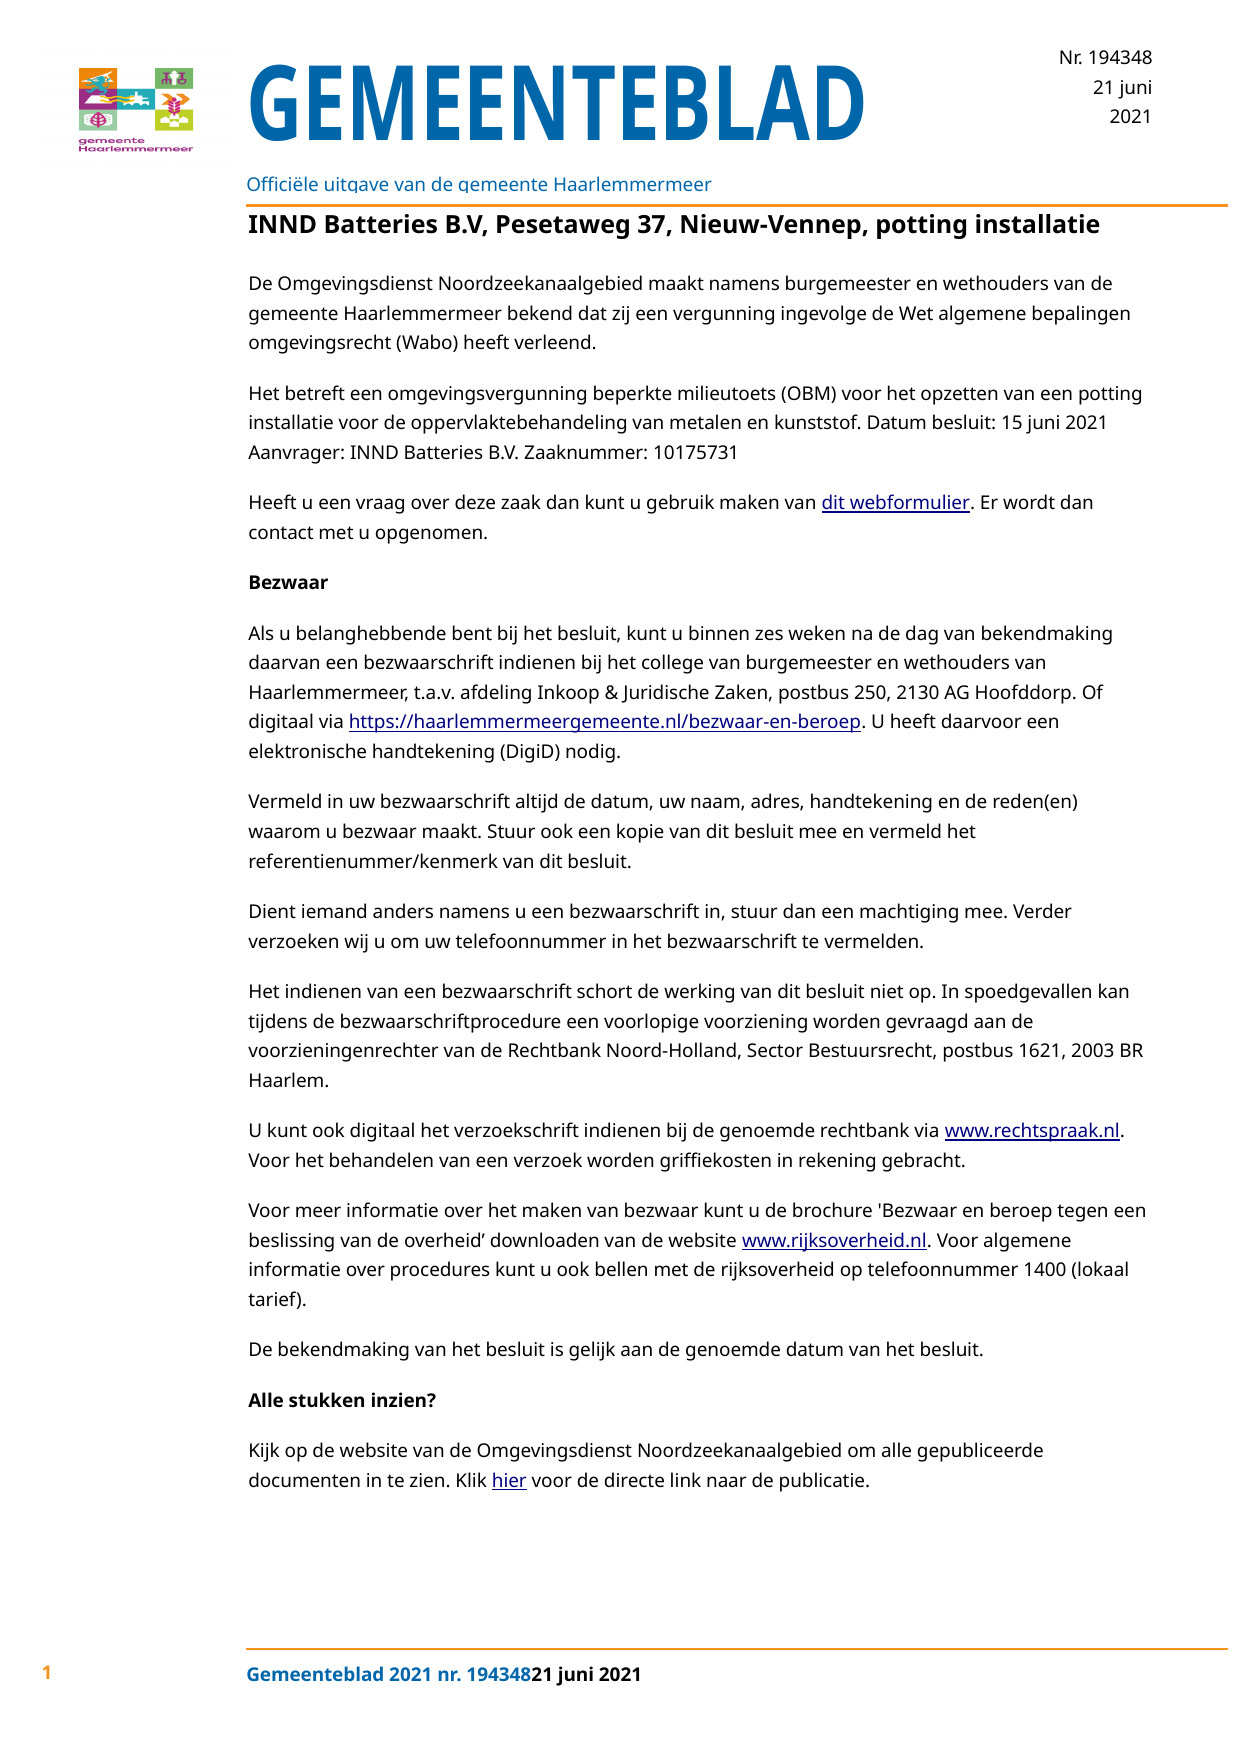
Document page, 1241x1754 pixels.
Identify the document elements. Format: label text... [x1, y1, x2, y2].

text De Omgevingsdienst Noordzeekanaalgebied maakt namens burgemeester en wethouders van de gemeente Haarlemmermeer bekend dat zij een vergunning ingevolge de Wet algemene bepalingen omgevingsrecht (Wabo) heeft verleend. [248, 270, 1152, 355]
text Heeft u een vraag over deze zaak dan kunt u gebruik maken van dit webformulier. Er wordt dan contact met u opgenomen. [248, 489, 1152, 545]
text Dient iemand anders namens u een bezwaarschrift in, stuur dan een machtiging mee. Verder verzoeken wij u om uw telefoonnummer in het bezwaarschrift te vermelden. [248, 898, 1152, 953]
text Bezwaar [248, 569, 1152, 595]
text Als u belanghebbende bent bij het besluit, kunt u binnen zes weken na de dag van bekendmaking daarvan een bezwaarschrift indienen bij het college van burgemeester en wethouders van Haarlemmermeer, t.a.v. afdeling Inkoop & Juridische Zaken, postbus 250, 2130 AG Hoofddorp. Of digitaal via https://haarlemmermeergemeente.nl/bezwaar-en-beroep. U heeft daarvoor een elektronische handtekening (DigiD) nodig. [248, 620, 1152, 764]
text Vermeld in uw bezwaarschrift altijd de datum, uw naam, adres, handtekening en de reden(en) waarom u bezwaar maakt. Stuur ook een kopie van dit besluit mee en vermeld het referentienummer/kenmerk van dit besluit. [248, 789, 1152, 873]
text Kijk op de website van de Omgevingsdienst Noordzeekanaalgebied om alle gepubliceerde documenten in te zien. Klik hier voor de directe link naar de publicatie. [248, 1437, 1152, 1493]
picture [41, 47, 231, 172]
text Voor meer informatie over het maken van bezwaar kunt u de brochure 'Bezwaar en beroep tegen een beslissing van de overheid’ downloaden van de website www.rijksoverheid.nl. Voor algemene informatie over procedures kunt u ook bellen met de rijksoverheid op telefoonnummer 1400 (lokaal tarief). [248, 1197, 1152, 1312]
text INND Batteries B.V, Pesetaweg 37, Nieuw-Vennep, potting installatie [248, 207, 1152, 241]
text Alle stukken inzien? [248, 1387, 1152, 1413]
text Het indienen van een bezwaarschrift schort de werking van dit besluit niet op. In spoedgevallen kan tijdens de bezwaarschriftprocedure een voorlopige voorziening worden gevraagd aan de voorzieningenrechter van de Rechtbank Noord-Holland, Sector Bestuursrecht, postbus 1621, 2003 BR Haarlem. [248, 978, 1152, 1093]
text De bekendmaking van het besluit is gelijk aan de genoemde datum van het besluit. [248, 1337, 1152, 1362]
text Het betreft een omgevingsvergunning beperkte milieutoets (OBM) voor het opzetten van een potting installatie voor de oppervlaktebehandeling van metalen en kunststof. Datum besluit: 15 juni 2021 Aanvrager: INND Batteries B.V. Zaaknummer: 10175731 [248, 380, 1152, 465]
text U kunt ook digitaal het verzoekschrift indienen bij de genoemde rechtbank via www.rechtspraak.nl. Voor het behandelen van een verzoek worden griffiekosten in rekening gebracht. [248, 1117, 1152, 1173]
